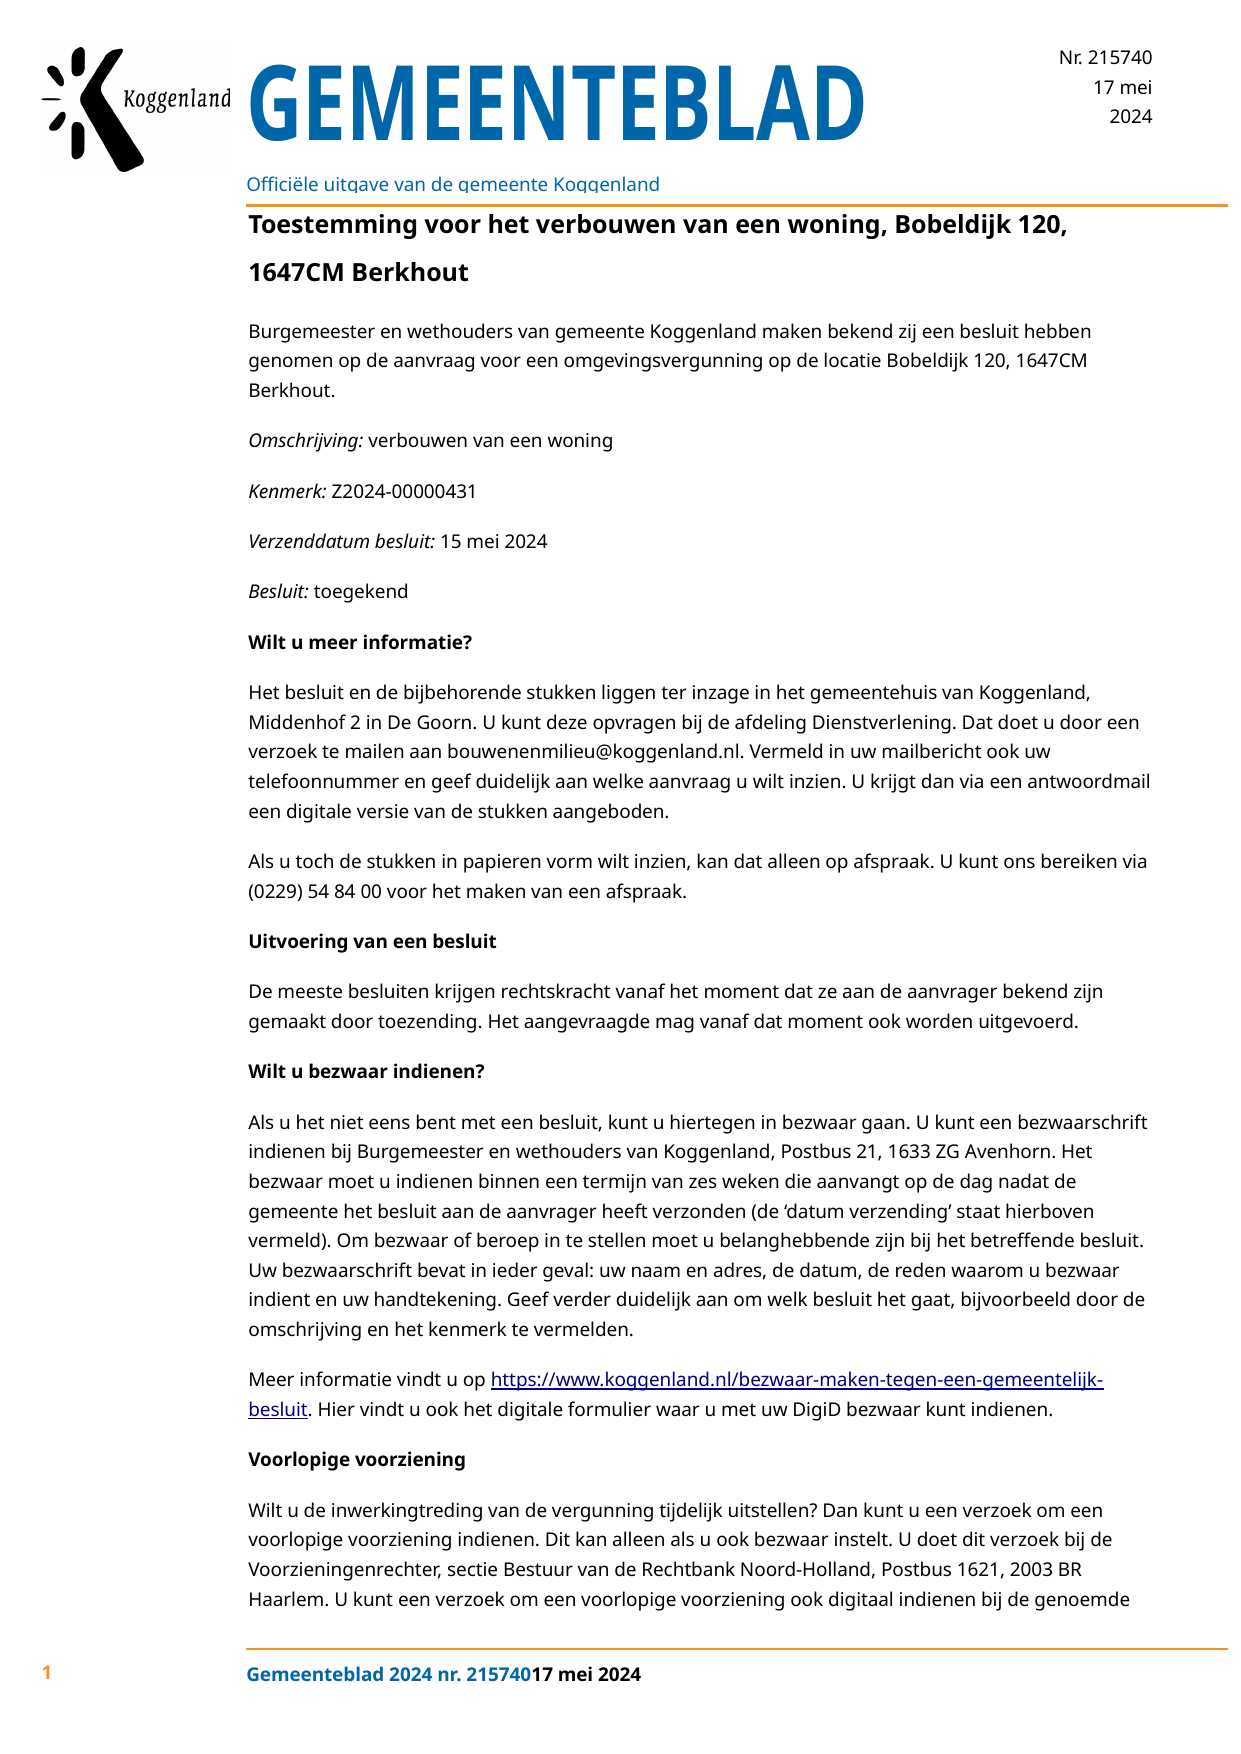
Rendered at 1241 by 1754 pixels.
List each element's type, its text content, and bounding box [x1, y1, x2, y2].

text Wilt u de inwerkingtreding van de vergunning tijdelijk uitstellen? Dan kunt u een verzoek om een voorlopige voorziening indienen. Dit kan alleen als u ook bezwaar instelt. U doet dit verzoek bij de Voorzieningenrechter, sectie Bestuur van de Rechtbank Noord-Holland, Postbus 1621, 2003 BR Haarlem. U kunt een verzoek om een voorlopige voorziening ook digitaal indienen bij de genoemde [248, 1497, 1152, 1612]
text Burgemeester en wethouders van gemeente Koggenland maken bekend zij een besluit hebben genomen op de aanvraag voor een omgevingsvergunning op de locatie Bobeldijk 120, 1647CM Berkhout. [248, 318, 1152, 403]
text Als u toch de stukken in papieren vorm wilt inzien, kan dat alleen op afspraak. U kunt ons bereiken via (0229) 54 84 00 voor het maken van een afspraak. [248, 848, 1152, 904]
picture [41, 47, 231, 172]
text Uitvoering van een besluit [248, 928, 1152, 954]
text Als u het niet eens bent met een besluit, kunt u hiertegen in bezwaar gaan. U kunt een bezwaarschrift indienen bij Burgemeester en wethouders van Koggenland, Postbus 21, 1633 ZG Avenhorn. Het bezwaar moet u indienen binnen een termijn van zes weken die aanvangt op de dag nadat de gemeente het besluit aan de aanvrager heeft verzonden (de ‘datum verzending’ staat hierboven vermeld). Om bezwaar of beroep in te stellen moet u belanghebbende zijn bij het betreffende besluit. Uw bezwaarschrift bevat in ieder geval: uw naam en adres, de datum, de reden waarom u bezwaar indient en uw handtekening. Geef verder duidelijk aan om welk besluit het gaat, bijvoorbeeld door de omschrijving en het kenmerk te vermelden. [248, 1109, 1152, 1342]
text Het besluit en de bijbehorende stukken liggen ter inzage in het gemeentehuis van Koggenland, Middenhof 2 in De Goorn. U kunt deze opvragen bij de afdeling Dienstverlening. Dat doet u door een verzoek te mailen aan bouwenenmilieu@koggenland.nl. Vermeld in uw mailbericht ook uw telefoonnummer en geef duidelijk aan welke aanvraag u wilt inzien. U krijgt dan via een antwoordmail een digitale versie van de stukken aangeboden. [248, 679, 1152, 824]
text De meeste besluiten krijgen rechtskracht vanaf het moment dat ze aan de aanvrager bekend zijn gemaakt door toezending. Het aangevraagde mag vanaf dat moment ook worden uitgevoerd. [248, 979, 1152, 1034]
text Kenmerk: Z2024-00000431 [248, 478, 1152, 504]
text Voorlopige voorziening [248, 1447, 1152, 1472]
text Verzenddatum besluit: 15 mei 2024 [248, 528, 1152, 554]
text Meer informatie vindt u op https://www.koggenland.nl/bezwaar-maken-tegen-een-gemeentelijk-besluit. Hier vindt u ook het digitale formulier waar u met uw DigiD bezwaar kunt indienen. [248, 1367, 1152, 1422]
text Besluit: toegekend [248, 579, 1152, 604]
text Omschrijving: verbouwen van een woning [248, 427, 1152, 453]
text Wilt u meer informatie? [248, 629, 1152, 655]
text Wilt u bezwaar indienen? [248, 1059, 1152, 1084]
text Toestemming voor het verbouwen van een woning, Bobeldijk 120, 1647CM Berkhout [248, 207, 1152, 288]
